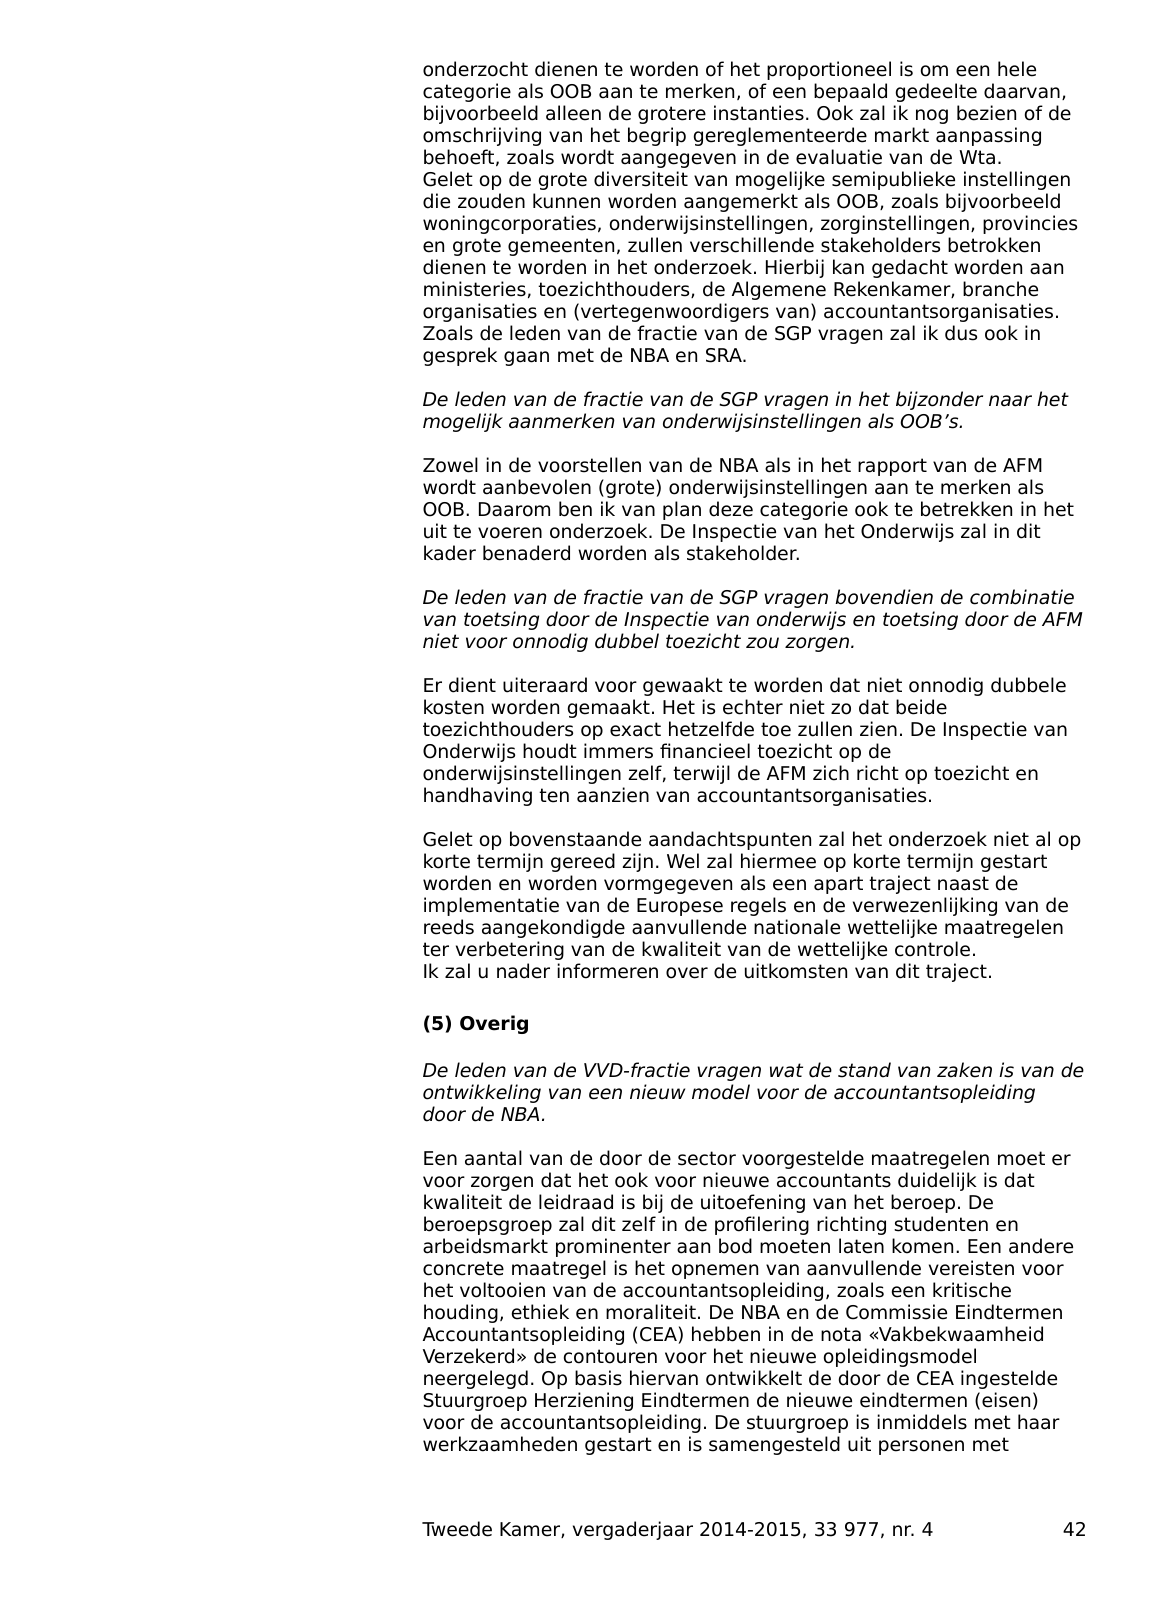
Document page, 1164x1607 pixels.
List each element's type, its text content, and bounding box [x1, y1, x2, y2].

text De leden van de fractie van de SGP vragen in het bijzonder naar het mogelijk aanmerken van onderwijsinstellingen als OOB’s. [422, 389, 1087, 433]
text onderzocht dienen te worden of het proportioneel is om een hele categorie als OOB aan te merken, of een bepaald gedeelte daarvan, bijvoorbeeld alleen de grotere instanties. Ook zal ik nog bezien of de omschrijving van het begrip gereglementeerde markt aanpassing behoeft, zoals wordt aangegeven in de evaluatie van de Wta. [422, 59, 1087, 169]
subtitle (5) Overig [422, 1013, 1087, 1035]
text De leden van de VVD-fractie vragen wat de stand van zaken is van de ontwikkeling van een nieuw model voor de accountantsopleiding door de NBA. [422, 1060, 1087, 1126]
text Ik zal u nader informeren over de uitkomsten van dit traject. [422, 961, 1087, 983]
text Gelet op de grote diversiteit van mogelijke semipublieke instellingen die zouden kunnen worden aangemerkt als OOB, zoals bijvoorbeeld woningcorporaties, onderwijsinstellingen, zorginstellingen, provincies en grote gemeenten, zullen verschillende stakeholders betrokken dienen te worden in het onderzoek. Hierbij kan gedacht worden aan ministeries, toezichthouders, de Algemene Rekenkamer, branche organisaties en (vertegenwoordigers van) accountantsorganisaties. Zoals de leden van de fractie van de SGP vragen zal ik dus ook in gesprek gaan met de NBA en SRA. [422, 169, 1087, 367]
text Zowel in de voorstellen van de NBA als in het rapport van de AFM wordt aanbevolen (grote) onderwijsinstellingen aan te merken als OOB. Daarom ben ik van plan deze categorie ook te betrekken in het uit te voeren onderzoek. De Inspectie van het Onderwijs zal in dit kader benaderd worden als stakeholder. [422, 455, 1087, 565]
text Gelet op bovenstaande aandachtspunten zal het onderzoek niet al op korte termijn gereed zijn. Wel zal hiermee op korte termijn gestart worden en worden vormgegeven als een apart traject naast de implementatie van de Europese regels en de verwezenlijking van de reeds aangekondigde aanvullende nationale wettelijke maatregelen ter verbetering van de kwaliteit van de wettelijke controle. [422, 829, 1087, 961]
text Een aantal van de door de sector voorgestelde maatregelen moet er voor zorgen dat het ook voor nieuwe accountants duidelijk is dat kwaliteit de leidraad is bij de uitoefening van het beroep. De beroepsgroep zal dit zelf in de profilering richting studenten en arbeidsmarkt prominenter aan bod moeten laten komen. Een andere concrete maatregel is het opnemen van aanvullende vereisten voor het voltooien van de accountantsopleiding, zoals een kritische houding, ethiek en moraliteit. De NBA en de Commissie Eindtermen Accountantsopleiding (CEA) hebben in de nota «Vakbekwaamheid Verzekerd» de contouren voor het nieuwe opleidingsmodel neergelegd. Op basis hiervan ontwikkelt de door de CEA ingestelde Stuurgroep Herziening Eindtermen de nieuwe eindtermen (eisen) voor de accountantsopleiding. De stuurgroep is inmiddels met haar werkzaamheden gestart en is samengesteld uit personen met [422, 1148, 1087, 1456]
text De leden van de fractie van de SGP vragen bovendien de combinatie van toetsing door de Inspectie van onderwijs en toetsing door de AFM niet voor onnodig dubbel toezicht zou zorgen. [422, 587, 1087, 653]
text Er dient uiteraard voor gewaakt te worden dat niet onnodig dubbele kosten worden gemaakt. Het is echter niet zo dat beide toezichthouders op exact hetzelfde toe zullen zien. De Inspectie van Onderwijs houdt immers financieel toezicht op de onderwijsinstellingen zelf, terwijl de AFM zich richt op toezicht en handhaving ten aanzien van accountantsorganisaties. [422, 675, 1087, 807]
